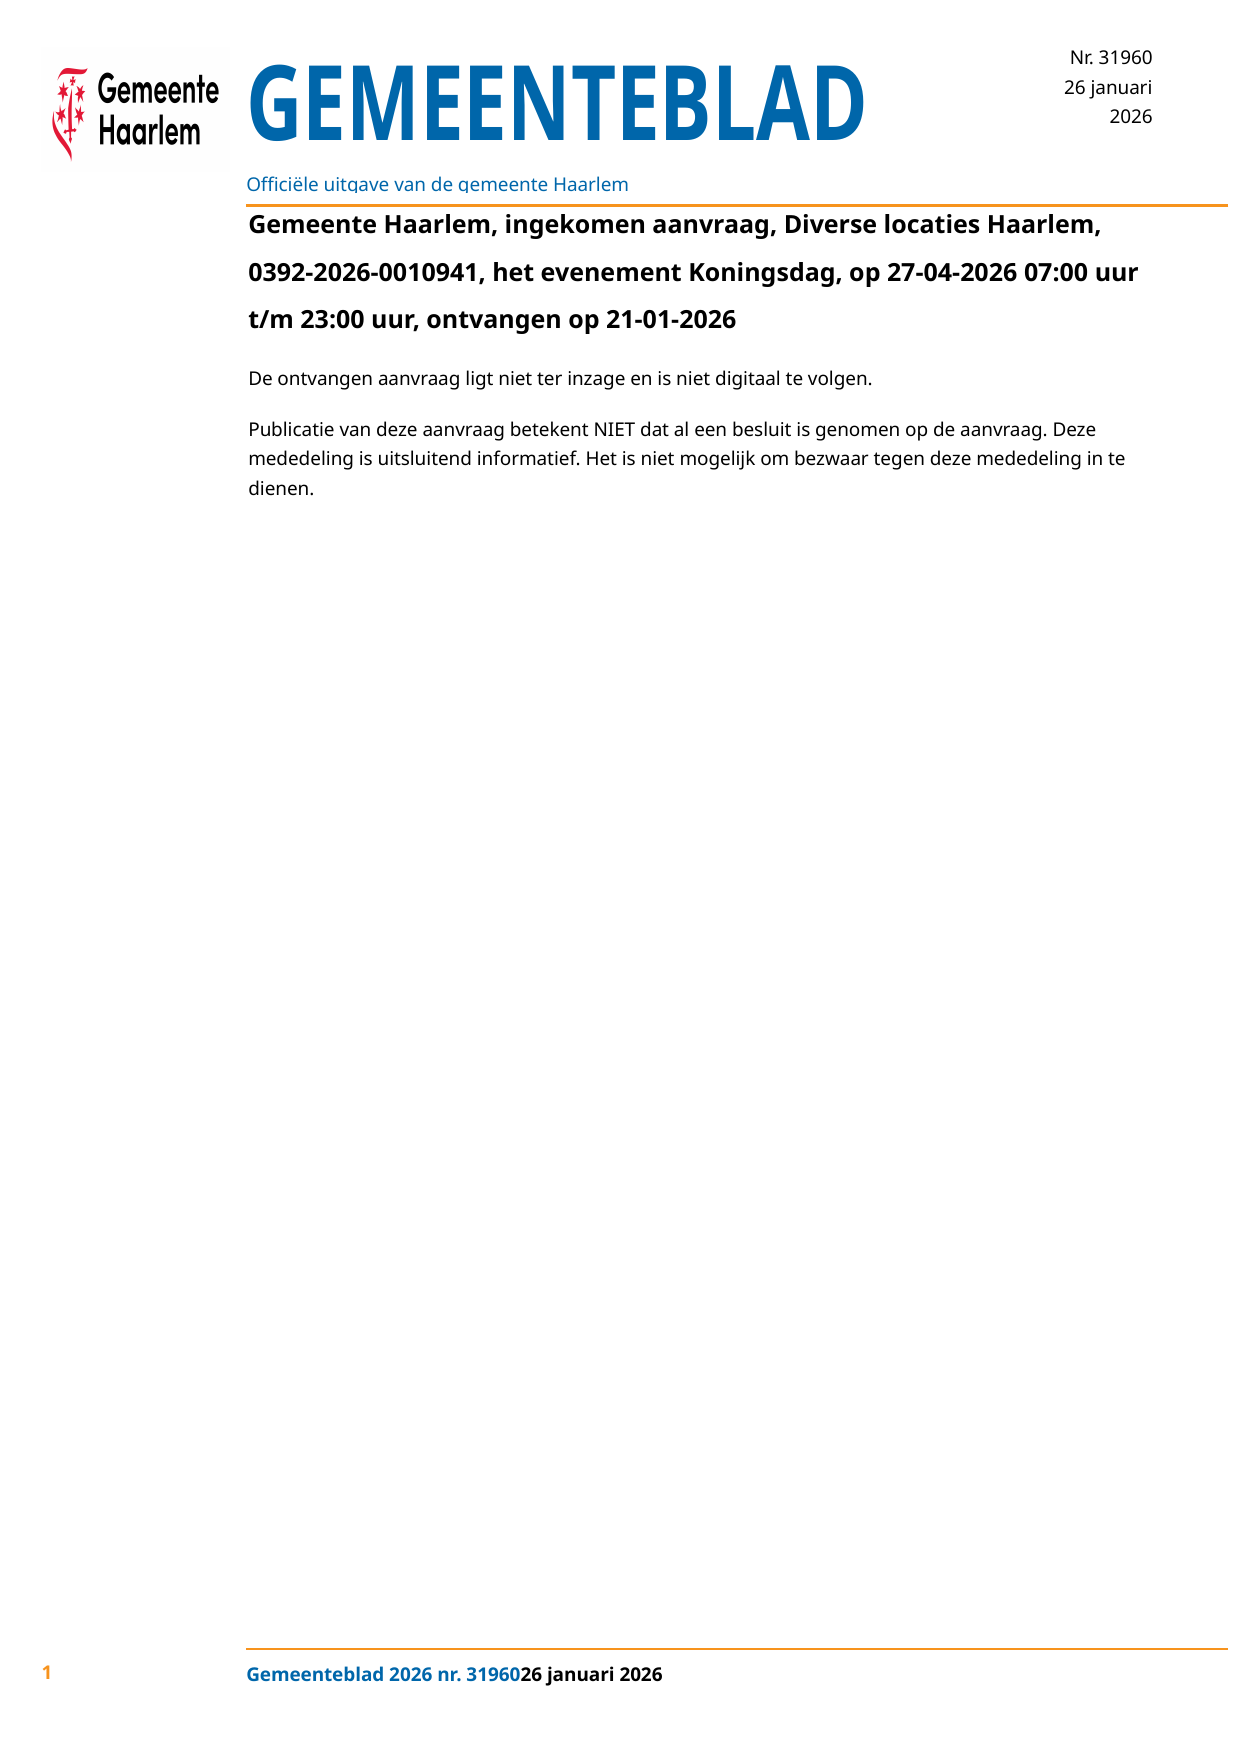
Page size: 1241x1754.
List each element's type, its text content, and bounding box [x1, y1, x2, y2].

text Publicatie van deze aanvraag betekent NIET dat al een besluit is genomen op de aanvraag. Deze mededeling is uitsluitend informatief. Het is niet mogelijk om bezwaar tegen deze mededeling in te dienen. [248, 416, 1152, 501]
picture [41, 47, 231, 172]
text Gemeente Haarlem, ingekomen aanvraag, Diverse locaties Haarlem, 0392-2026-0010941, het evenement Koningsdag, op 27-04-2026 07:00 uur t/m 23:00 uur, ontvangen op 21-01-2026 [248, 207, 1152, 336]
text De ontvangen aanvraag ligt niet ter inzage en is niet digitaal te volgen. [248, 366, 1152, 391]
